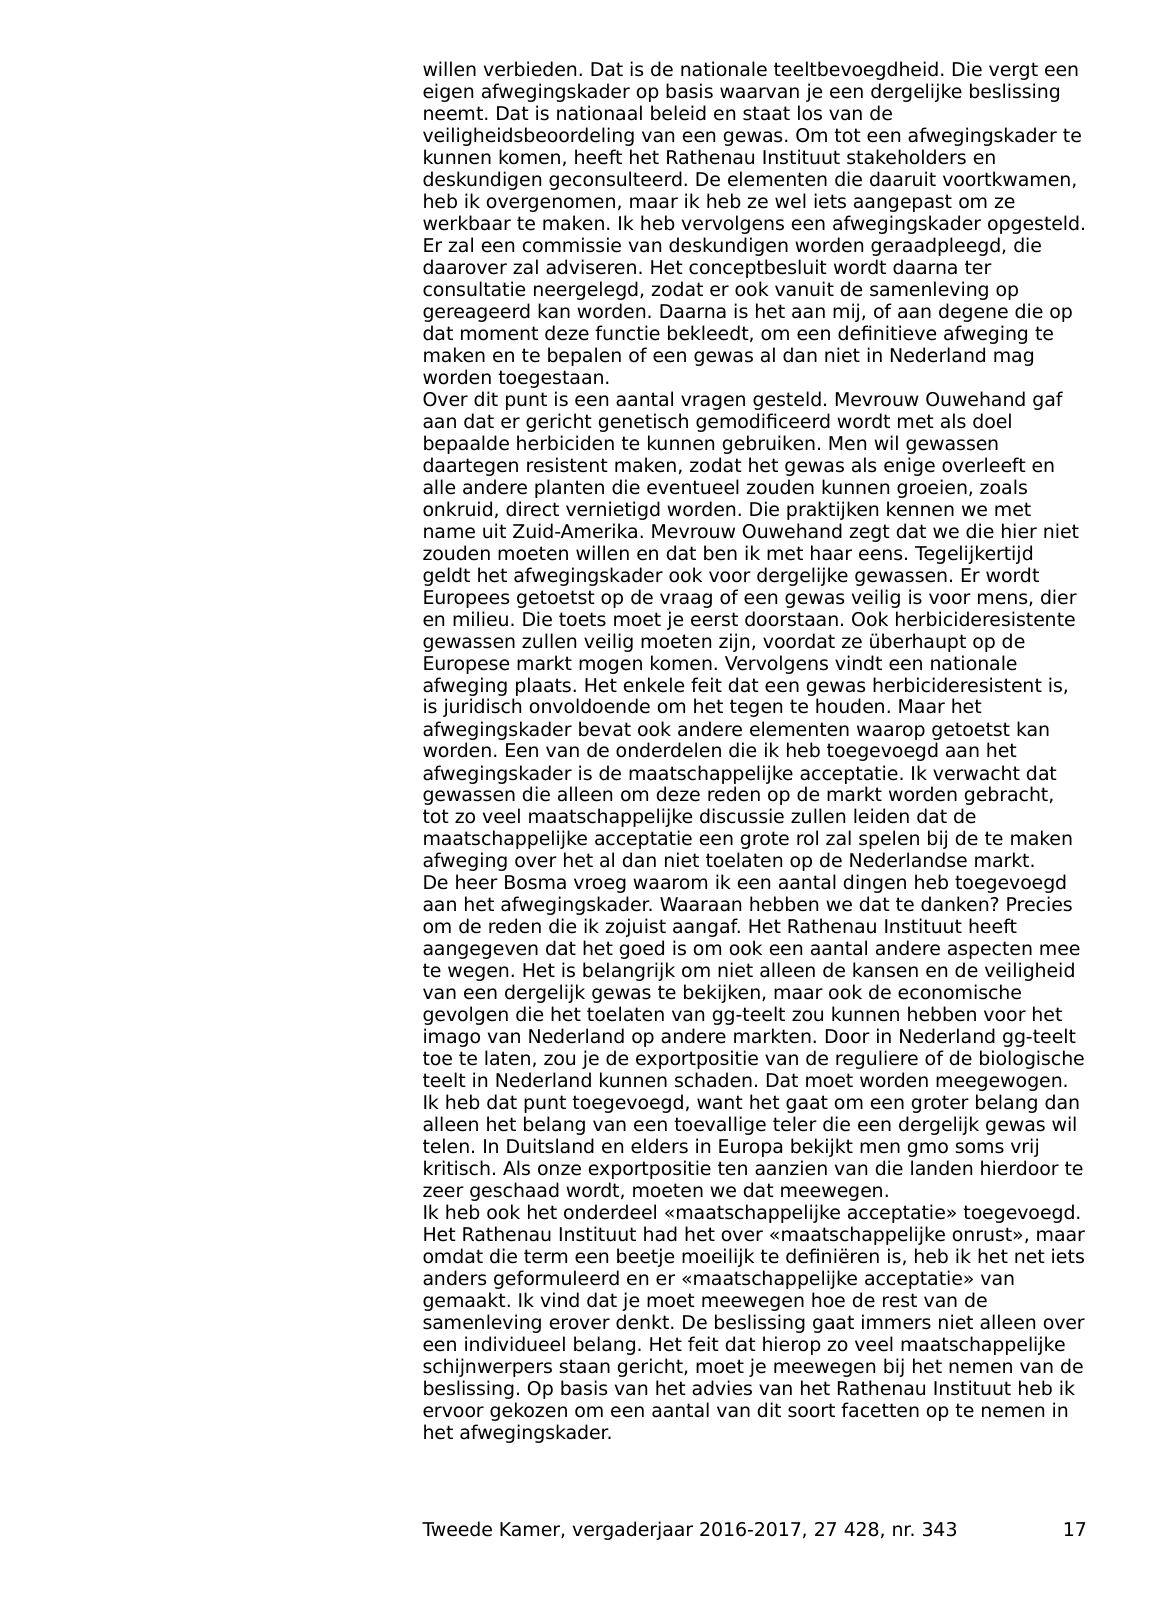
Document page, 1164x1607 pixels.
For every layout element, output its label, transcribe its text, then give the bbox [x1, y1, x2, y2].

text Over dit punt is een aantal vragen gesteld. Mevrouw Ouwehand gaf aan dat er gericht genetisch gemodificeerd wordt met als doel bepaalde herbiciden te kunnen gebruiken. Men wil gewassen daartegen resistent maken, zodat het gewas als enige overleeft en alle andere planten die eventueel zouden kunnen groeien, zoals onkruid, direct vernietigd worden. Die praktijken kennen we met name uit Zuid-Amerika. Mevrouw Ouwehand zegt dat we die hier niet zouden moeten willen en dat ben ik met haar eens. Tegelijkertijd geldt het afwegingskader ook voor dergelijke gewassen. Er wordt Europees getoetst op de vraag of een gewas veilig is voor mens, dier en milieu. Die toets moet je eerst doorstaan. Ook herbicideresistente gewassen zullen veilig moeten zijn, voordat ze überhaupt op de Europese markt mogen komen. Vervolgens vindt een nationale afweging plaats. Het enkele feit dat een gewas herbicideresistent is, is juridisch onvoldoende om het tegen te houden. Maar het afwegingskader bevat ook andere elementen waarop getoetst kan worden. Een van de onderdelen die ik heb toegevoegd aan het afwegingskader is de maatschappelijke acceptatie. Ik verwacht dat gewassen die alleen om deze reden op de markt worden gebracht, tot zo veel maatschappelijke discussie zullen leiden dat de maatschappelijke acceptatie een grote rol zal spelen bij de te maken afweging over het al dan niet toelaten op de Nederlandse markt. [422, 389, 1087, 872]
text willen verbieden. Dat is de nationale teeltbevoegdheid. Die vergt een eigen afwegingskader op basis waarvan je een dergelijke beslissing neemt. Dat is nationaal beleid en staat los van de veiligheidsbeoordeling van een gewas. Om tot een afwegingskader te kunnen komen, heeft het Rathenau Instituut stakeholders en deskundigen geconsulteerd. De elementen die daaruit voortkwamen, heb ik overgenomen, maar ik heb ze wel iets aangepast om ze werkbaar te maken. Ik heb vervolgens een afwegingskader opgesteld. Er zal een commissie van deskundigen worden geraadpleegd, die daarover zal adviseren. Het conceptbesluit wordt daarna ter consultatie neergelegd, zodat er ook vanuit de samenleving op gereageerd kan worden. Daarna is het aan mij, of aan degene die op dat moment deze functie bekleedt, om een definitieve afweging te maken en te bepalen of een gewas al dan niet in Nederland mag worden toegestaan. [422, 59, 1087, 389]
text De heer Bosma vroeg waarom ik een aantal dingen heb toegevoegd aan het afwegingskader. Waaraan hebben we dat te danken? Precies om de reden die ik zojuist aangaf. Het Rathenau Instituut heeft aangegeven dat het goed is om ook een aantal andere aspecten mee te wegen. Het is belangrijk om niet alleen de kansen en de veiligheid van een dergelijk gewas te bekijken, maar ook de economische gevolgen die het toelaten van gg-teelt zou kunnen hebben voor het imago van Nederland op andere markten. Door in Nederland gg-teelt toe te laten, zou je de exportpositie van de reguliere of de biologische teelt in Nederland kunnen schaden. Dat moet worden meegewogen. Ik heb dat punt toegevoegd, want het gaat om een groter belang dan alleen het belang van een toevallige teler die een dergelijk gewas wil telen. In Duitsland en elders in Europa bekijkt men gmo soms vrij kritisch. Als onze exportpositie ten aanzien van die landen hierdoor te zeer geschaad wordt, moeten we dat meewegen. [422, 872, 1087, 1202]
text Ik heb ook het onderdeel «maatschappelijke acceptatie» toegevoegd. Het Rathenau Instituut had het over «maatschappelijke onrust», maar omdat die term een beetje moeilijk te definiëren is, heb ik het net iets anders geformuleerd en er «maatschappelijke acceptatie» van gemaakt. Ik vind dat je moet meewegen hoe de rest van de samenleving erover denkt. De beslissing gaat immers niet alleen over een individueel belang. Het feit dat hierop zo veel maatschappelijke schijnwerpers staan gericht, moet je meewegen bij het nemen van de beslissing. Op basis van het advies van het Rathenau Instituut heb ik ervoor gekozen om een aantal van dit soort facetten op te nemen in het afwegingskader. [422, 1202, 1087, 1444]
